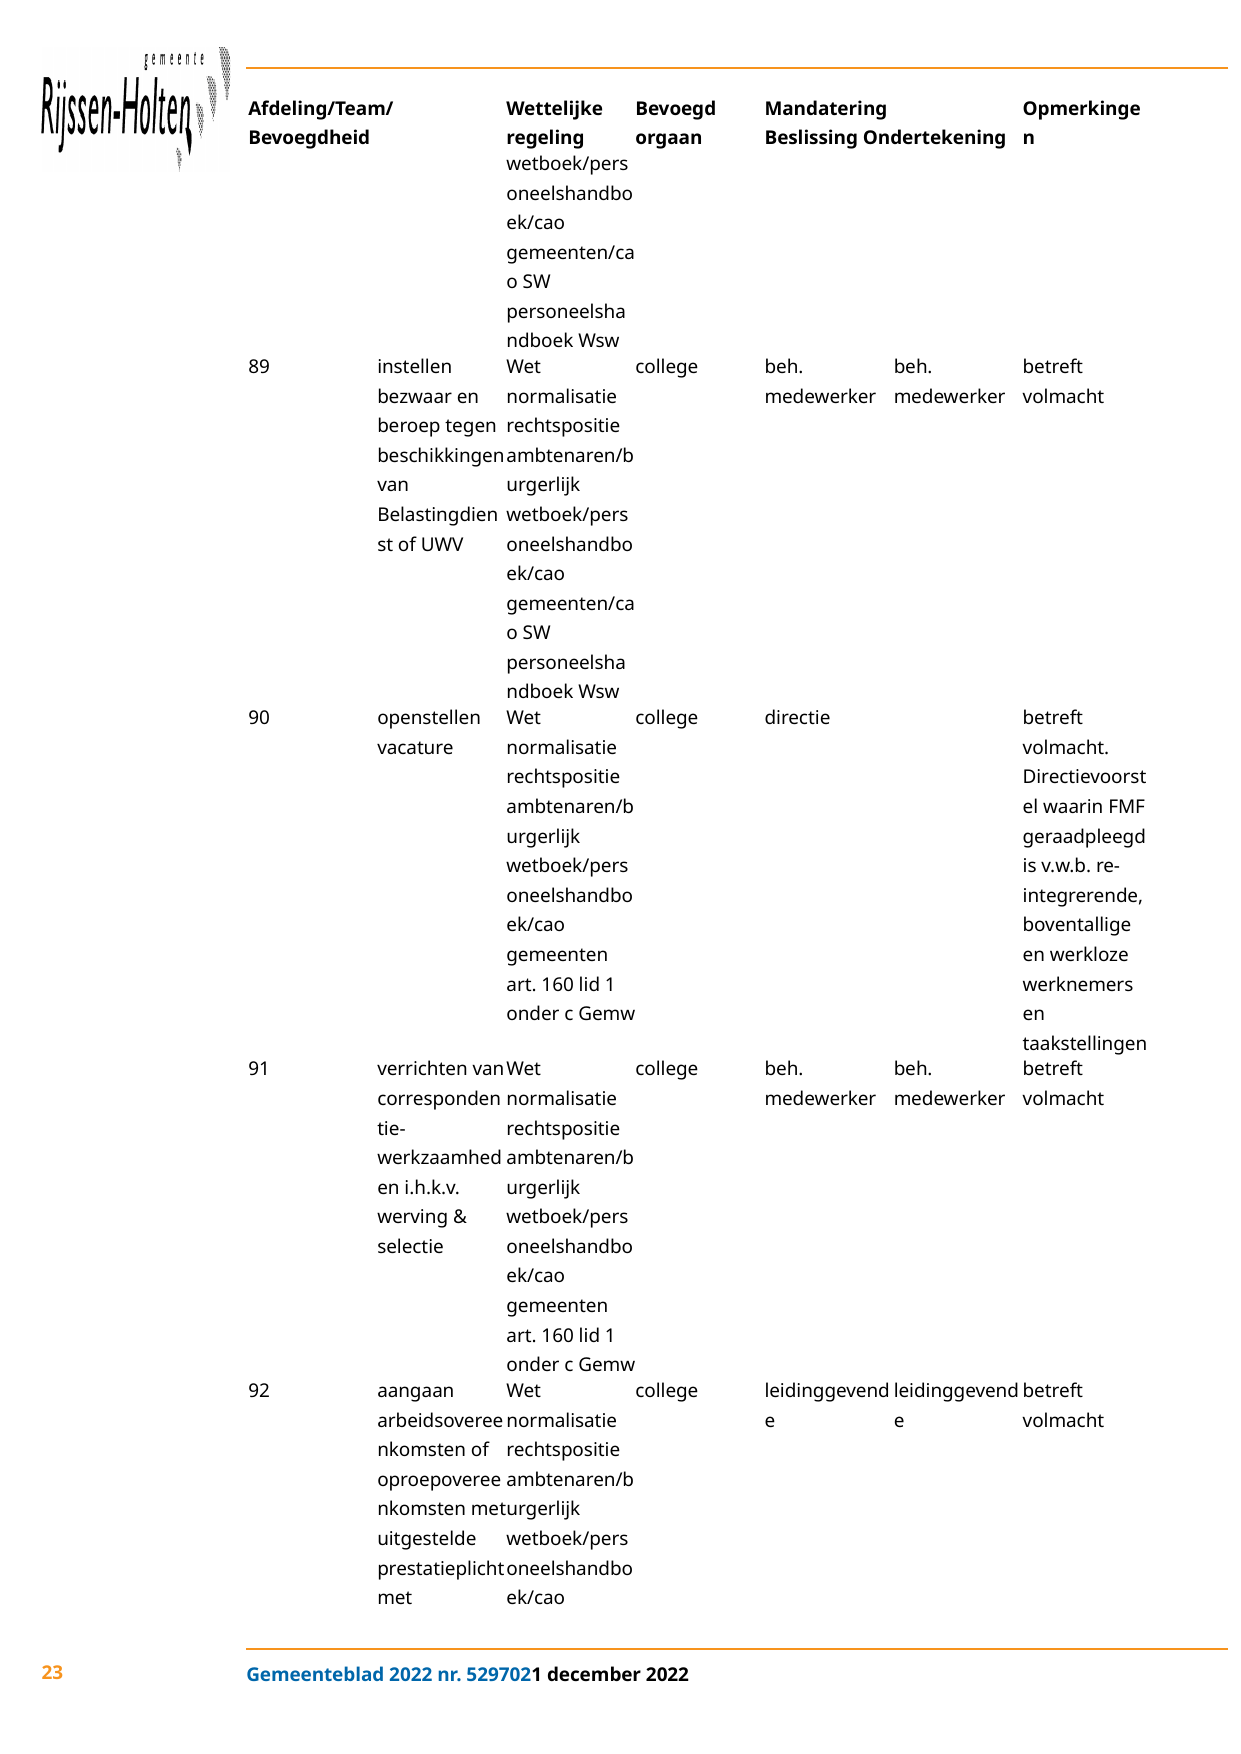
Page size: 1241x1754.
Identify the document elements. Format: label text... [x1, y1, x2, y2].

table_cell Wet normalisatie rechtspositie ambtenaren/burgerlijk wetboek/personeelshandboek/cao gemeenten/cao SW personeelshandboek Wsw [506, 353, 635, 704]
table_cell [894, 705, 1022, 1056]
picture [41, 47, 231, 172]
table_cell college [635, 1056, 764, 1377]
table_cell 89 [248, 353, 377, 704]
table_cell 90 [248, 705, 377, 1056]
table_cell Wet normalisatie rechtspositie ambtenaren/burgerlijk wetboek/personeelshandboek/cao [506, 1377, 635, 1610]
table_cell betreft volmacht. Directievoorstel waarin FMF geraadpleegd is v.w.b. re-integrerende, boventallige en werkloze werknemers en taakstellingen [1023, 705, 1152, 1056]
table_header Opmerkingen [1023, 95, 1152, 150]
table_cell [377, 150, 506, 353]
table_cell leidinggevende [764, 1377, 893, 1610]
table_header Wettelijke regeling [506, 95, 635, 150]
table_cell 92 [248, 1377, 377, 1610]
table_cell [764, 150, 893, 353]
table_cell 91 [248, 1056, 377, 1377]
table_cell [894, 150, 1022, 353]
table_header Afdeling/Team/Bevoegdheid [248, 95, 506, 150]
table_cell [1023, 150, 1152, 353]
table_cell openstellen vacature [377, 705, 506, 1056]
table_cell beh. medewerker [764, 353, 893, 704]
table_header Bevoegd orgaan [635, 95, 764, 150]
table_cell betreft volmacht [1023, 353, 1152, 704]
table_cell wetboek/personeelshandboek/cao gemeenten/cao SW personeelshandboek Wsw [506, 150, 635, 353]
table_cell leidinggevende [894, 1377, 1022, 1610]
table_cell instellen bezwaar en beroep tegen beschikkingen van Belastingdienst of UWV [377, 353, 506, 704]
table_cell college [635, 705, 764, 1056]
table_cell beh. medewerker [894, 353, 1022, 704]
table_cell verrichten van correspondentie-werkzaamheden i.h.k.v. werving & selectie [377, 1056, 506, 1377]
table_cell betreft volmacht [1023, 1056, 1152, 1377]
table_cell Wet normalisatie rechtspositie ambtenaren/burgerlijk wetboek/personeelshandboek/cao gemeenten art. 160 lid 1 onder c Gemw [506, 1056, 635, 1377]
table_cell [248, 150, 377, 353]
table_cell Wet normalisatie rechtspositie ambtenaren/burgerlijk wetboek/personeelshandboek/cao gemeenten art. 160 lid 1 onder c Gemw [506, 705, 635, 1056]
table_cell aangaan arbeidsovereenkomsten of oproepovereenkomsten met uitgestelde prestatieplicht met [377, 1377, 506, 1610]
table_cell college [635, 1377, 764, 1610]
table_cell beh. medewerker [894, 1056, 1022, 1377]
table_cell betreft volmacht [1023, 1377, 1152, 1610]
table_cell [635, 150, 764, 353]
table_cell college [635, 353, 764, 704]
table_header Mandatering Beslissing Ondertekening [764, 95, 1022, 150]
table_cell beh. medewerker [764, 1056, 893, 1377]
table_cell directie [764, 705, 893, 1056]
